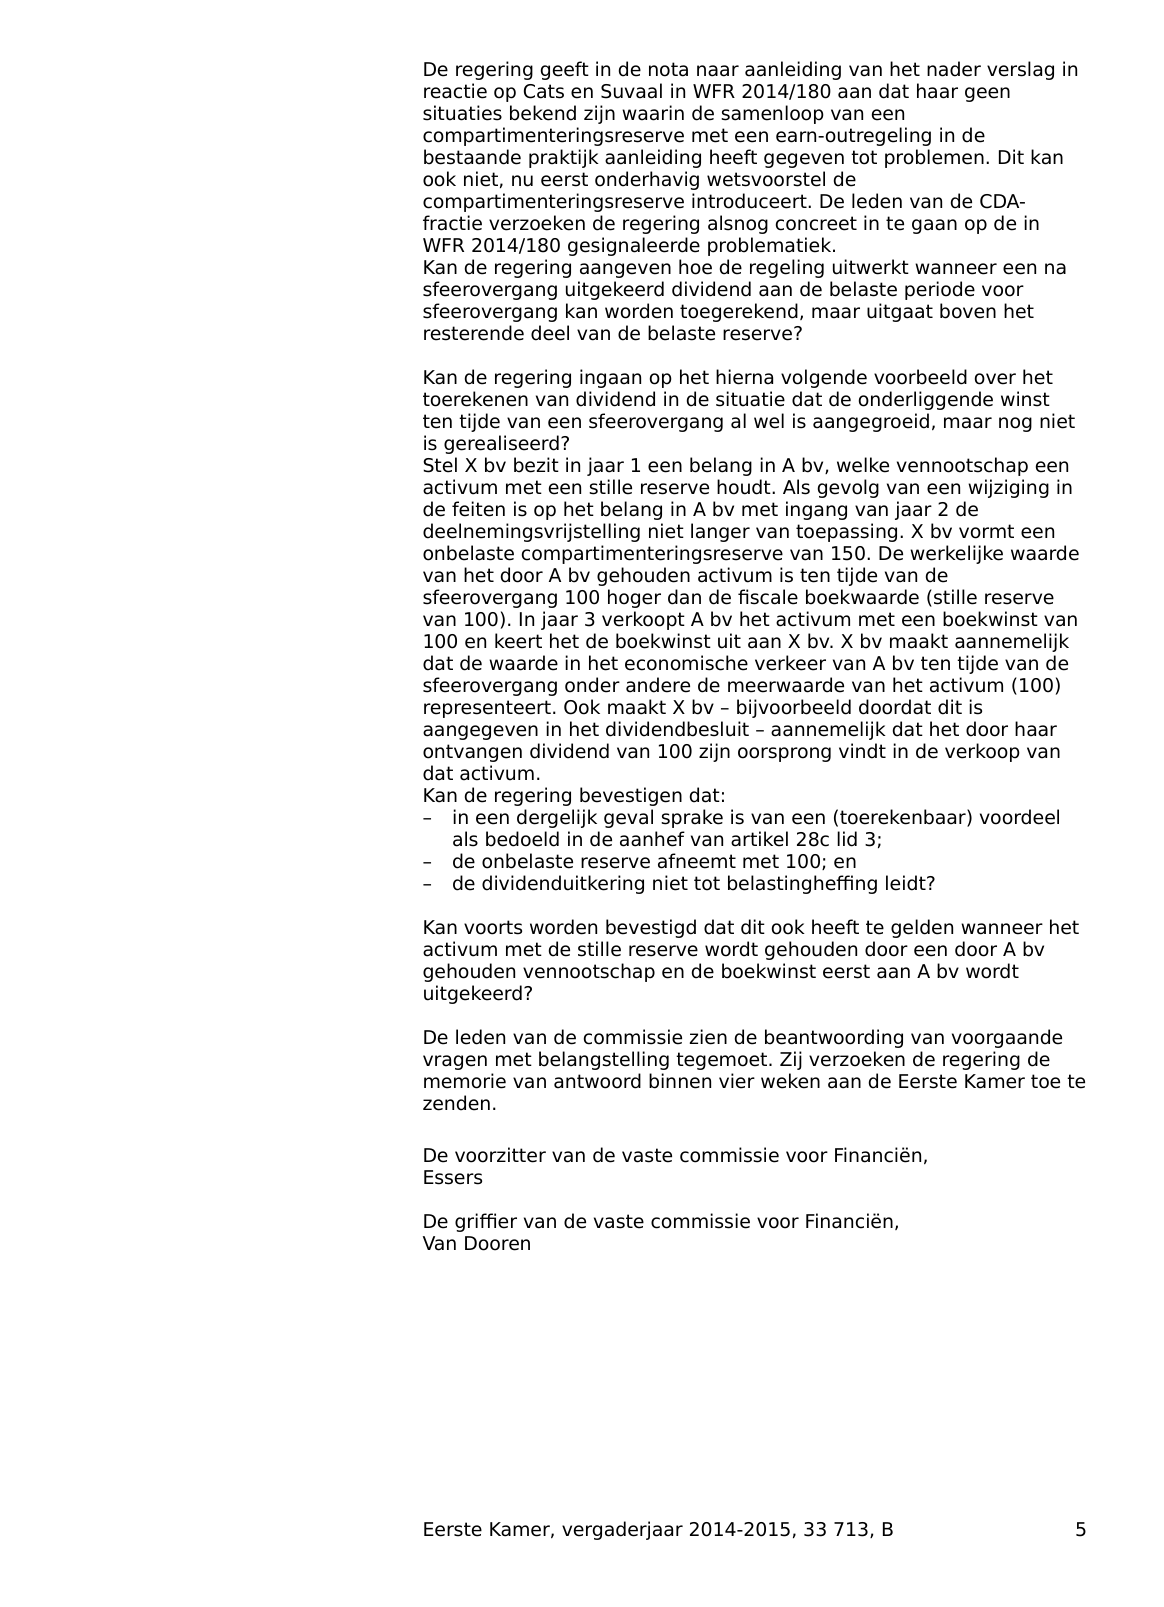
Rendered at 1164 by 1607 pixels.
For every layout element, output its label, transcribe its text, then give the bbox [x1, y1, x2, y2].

text – in een dergelijk geval sprake is van een (toerekenbaar) voordeel als bedoeld in de aanhef van artikel 28c lid 3; [422, 807, 1087, 851]
text De voorzitter van de vaste commissie voor Financiën, Essers [422, 1145, 1087, 1189]
text De regering geeft in de nota naar aanleiding van het nader verslag in reactie op Cats en Suvaal in WFR 2014/180 aan dat haar geen situaties bekend zijn waarin de samenloop van een compartimenteringsreserve met een earn-outregeling in de bestaande praktijk aanleiding heeft gegeven tot problemen. Dit kan ook niet, nu eerst onderhavig wetsvoorstel de compartimenteringsreserve introduceert. De leden van de CDA-fractie verzoeken de regering alsnog concreet in te gaan op de in WFR 2014/180 gesignaleerde problematiek. [422, 59, 1087, 257]
text – de dividenduitkering niet tot belastingheffing leidt? [422, 872, 1087, 894]
text Kan de regering ingaan op het hierna volgende voorbeeld over het toerekenen van dividend in de situatie dat de onderliggende winst ten tijde van een sfeerovergang al wel is aangegroeid, maar nog niet is gerealiseerd? [422, 367, 1087, 455]
text – de onbelaste reserve afneemt met 100; en [422, 851, 1087, 872]
text De leden van de commissie zien de beantwoording van voorgaande vragen met belangstelling tegemoet. Zij verzoeken de regering de memorie van antwoord binnen vier weken aan de Eerste Kamer toe te zenden. [422, 1027, 1087, 1115]
text Kan voorts worden bevestigd dat dit ook heeft te gelden wanneer het activum met de stille reserve wordt gehouden door een door A bv gehouden vennootschap en de boekwinst eerst aan A bv wordt uitgekeerd? [422, 917, 1087, 1004]
text Stel X bv bezit in jaar 1 een belang in A bv, welke vennootschap een activum met een stille reserve houdt. Als gevolg van een wijziging in de feiten is op het belang in A bv met ingang van jaar 2 de deelnemingsvrijstelling niet langer van toepassing. X bv vormt een onbelaste compartimenteringsreserve van 150. De werkelijke waarde van het door A bv gehouden activum is ten tijde van de sfeerovergang 100 hoger dan de fiscale boekwaarde (stille reserve van 100). In jaar 3 verkoopt A bv het activum met een boekwinst van 100 en keert het de boekwinst uit aan X bv. X bv maakt aannemelijk dat de waarde in het economische verkeer van A bv ten tijde van de sfeerovergang onder andere de meerwaarde van het activum (100) representeert. Ook maakt X bv – bijvoorbeeld doordat dit is aangegeven in het dividendbesluit – aannemelijk dat het door haar ontvangen dividend van 100 zijn oorsprong vindt in de verkoop van dat activum. [422, 455, 1087, 784]
text Kan de regering bevestigen dat: [422, 784, 1087, 807]
text Kan de regering aangeven hoe de regeling uitwerkt wanneer een na sfeerovergang uitgekeerd dividend aan de belaste periode voor sfeerovergang kan worden toegerekend, maar uitgaat boven het resterende deel van de belaste reserve? [422, 257, 1087, 345]
text De griffier van de vaste commissie voor Financiën, Van Dooren [422, 1211, 1087, 1255]
